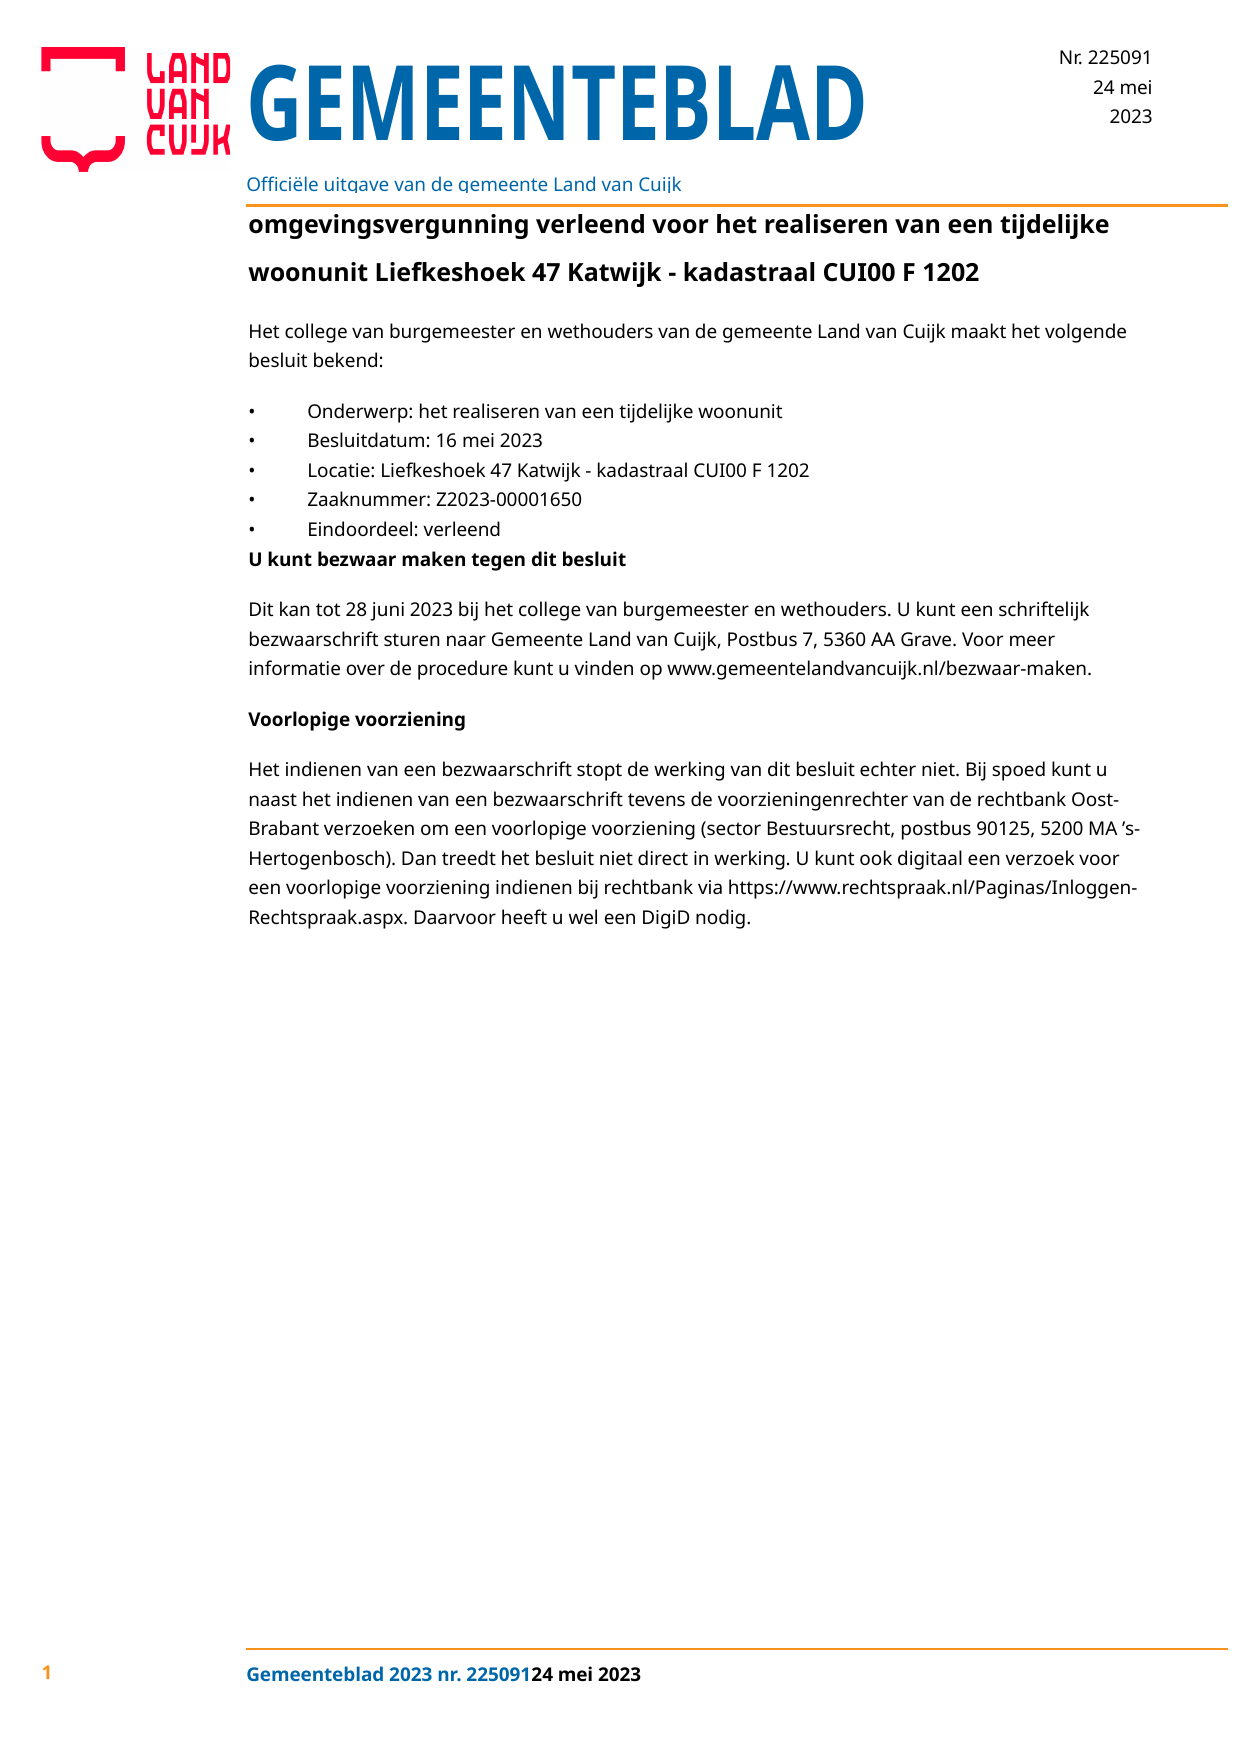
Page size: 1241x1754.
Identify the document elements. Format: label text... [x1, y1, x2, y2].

text Het college van burgemeester en wethouders van de gemeente Land van Cuijk maakt het volgende besluit bekend: [248, 318, 1152, 373]
list Eindoordeel: verleend [248, 516, 1152, 542]
text Voorlopige voorziening [248, 706, 1152, 732]
text U kunt bezwaar maken tegen dit besluit [248, 546, 1152, 572]
text Dit kan tot 28 juni 2023 bij het college van burgemeester en wethouders. U kunt een schriftelijk bezwaarschrift sturen naar Gemeente Land van Cuijk, Postbus 7, 5360 AA Grave. Voor meer informatie over de procedure kunt u vinden op www.gemeentelandvancuijk.nl/bezwaar-maken. [248, 596, 1152, 681]
text Het indienen van een bezwaarschrift stopt de werking van dit besluit echter niet. Bij spoed kunt u naast het indienen van een bezwaarschrift tevens de voorzieningenrechter van de rechtbank Oost-Brabant verzoeken om een voorlopige voorziening (sector Bestuursrecht, postbus 90125, 5200 MA ’s-Hertogenbosch). Dan treedt het besluit niet direct in werking. U kunt ook digitaal een verzoek voor een voorlopige voorziening indienen bij rechtbank via https://www.rechtspraak.nl/Paginas/Inloggen-Rechtspraak.aspx. Daarvoor heeft u wel een DigiD nodig. [248, 756, 1152, 930]
list Besluitdatum: 16 mei 2023 [248, 427, 1152, 453]
list Locatie: Liefkeshoek 47 Katwijk - kadastraal CUI00 F 1202 [248, 457, 1152, 483]
text omgevingsvergunning verleend voor het realiseren van een tijdelijke woonunit Liefkeshoek 47 Katwijk - kadastraal CUI00 F 1202 [248, 207, 1152, 288]
list Onderwerp: het realiseren van een tijdelijke woonunit [248, 398, 1152, 424]
list Zaaknummer: Z2023-00001650 [248, 487, 1152, 512]
picture [41, 47, 231, 172]
